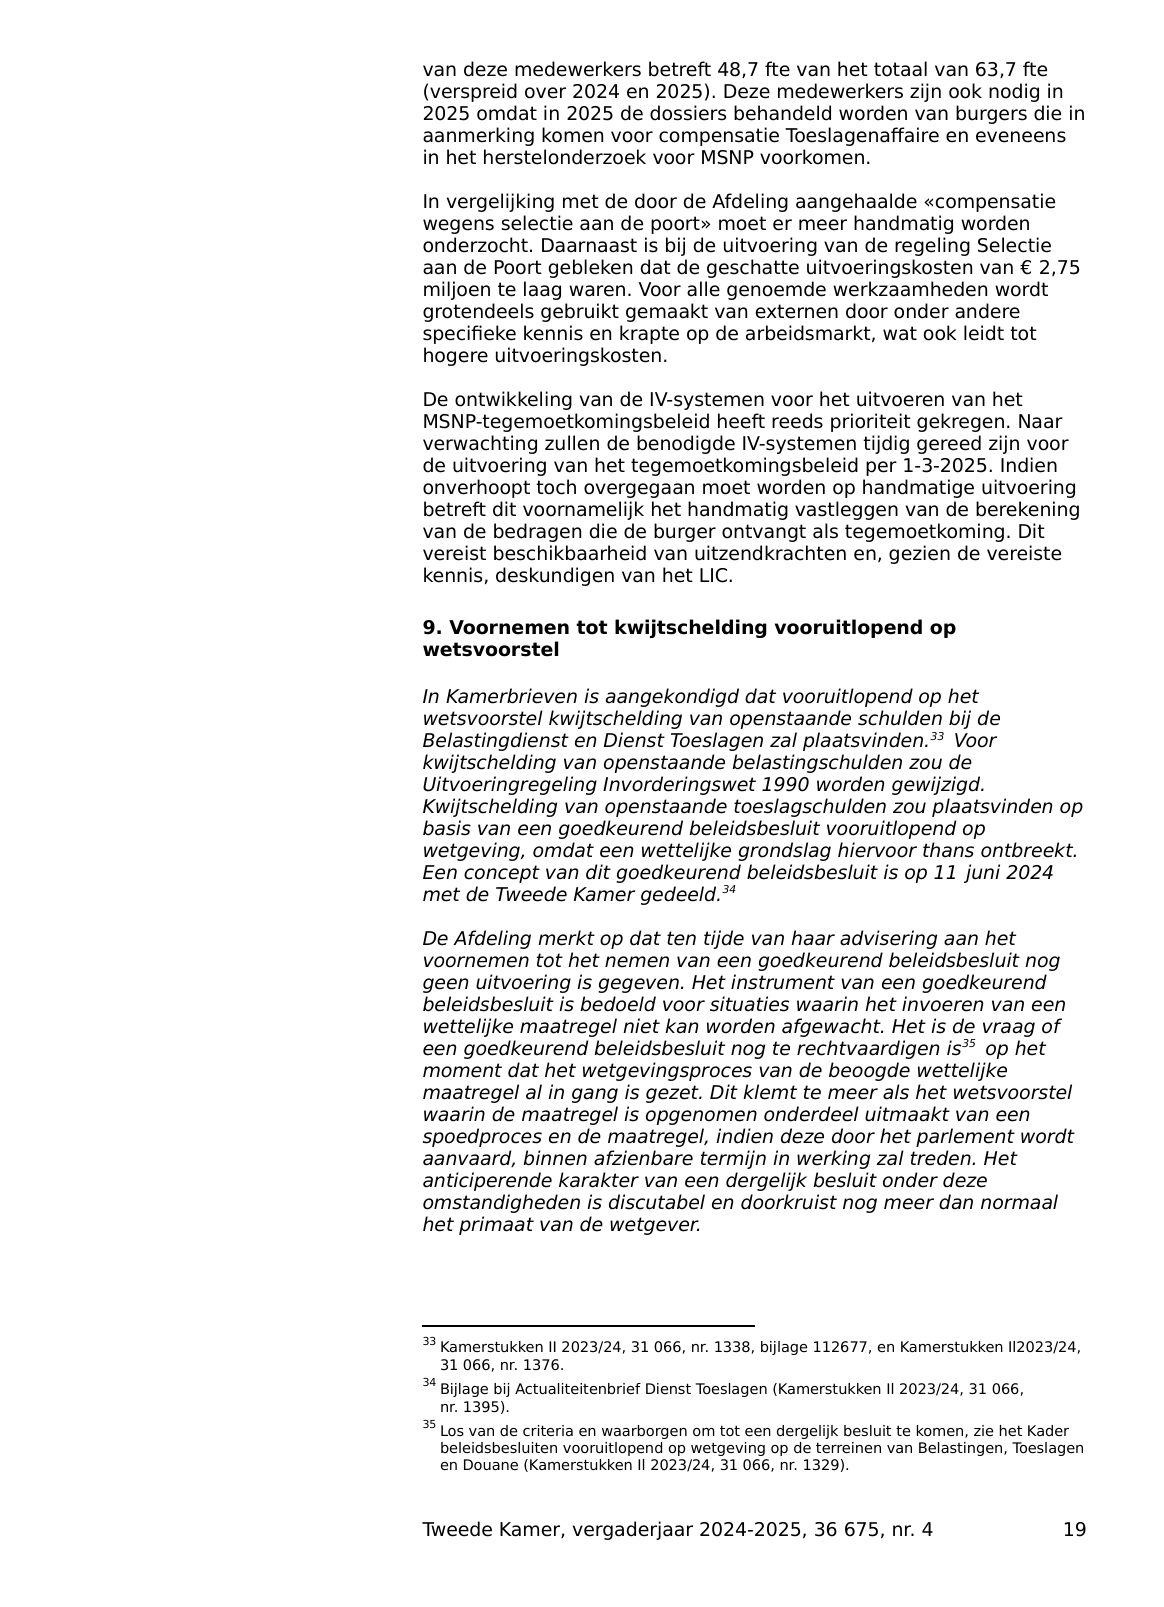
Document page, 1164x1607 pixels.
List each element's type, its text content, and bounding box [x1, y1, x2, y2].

text Bijlage bij Actualiteitenbrief Dienst Toeslagen (Kamerstukken Il 2023/24, 31 066, nr. 1395). [422, 1377, 1087, 1416]
text van deze medewerkers betreft 48,7 fte van het totaal van 63,7 fte (verspreid over 2024 en 2025). Deze medewerkers zijn ook nodig in 2025 omdat in 2025 de dossiers behandeld worden van burgers die in aanmerking komen voor compensatie Toeslagenaffaire en eveneens in het herstelonderzoek voor MSNP voorkomen. [422, 59, 1087, 169]
text Kamerstukken II 2023/24, 31 066, nr. 1338, bijlage 112677, en Kamerstukken Il2023/24, 31 066, nr. 1376. [422, 1335, 1087, 1374]
text In Kamerbrieven is aangekondigd dat vooruitlopend op het wetsvoorstel kwijtschelding van openstaande schulden bij de Belastingdienst en Dienst Toeslagen zal plaatsvinden. Voor kwijtschelding van openstaande belastingschulden zou de Uitvoeringregeling Invorderingswet 1990 worden gewijzigd. Kwijtschelding van openstaande toeslagschulden zou plaatsvinden op basis van een goedkeurend beleidsbesluit vooruitlopend op wetgeving, omdat een wettelijke grondslag hiervoor thans ontbreekt. Een concept van dit goedkeurend beleidsbesluit is op 11 juni 2024 met de Tweede Kamer gedeeld. [422, 686, 1087, 906]
text De Afdeling merkt op dat ten tijde van haar advisering aan het voornemen tot het nemen van een goedkeurend beleidsbesluit nog geen uitvoering is gegeven. Het instrument van een goedkeurend beleidsbesluit is bedoeld voor situaties waarin het invoeren van een wettelijke maatregel niet kan worden afgewacht. Het is de vraag of een goedkeurend beleidsbesluit nog te rechtvaardigen is op het moment dat het wetgevingsproces van de beoogde wettelijke maatregel al in gang is gezet. Dit klemt te meer als het wetsvoorstel waarin de maatregel is opgenomen onderdeel uitmaakt van een spoedproces en de maatregel, indien deze door het parlement wordt aanvaard, binnen afzienbare termijn in werking zal treden. Het anticiperende karakter van een dergelijk besluit onder deze omstandigheden is discutabel en doorkruist nog meer dan normaal het primaat van de wetgever. [422, 928, 1087, 1236]
text Los van de criteria en waarborgen om tot een dergelijk besluit te komen, zie het Kader beleidsbesluiten vooruitlopend op wetgeving op de terreinen van Belastingen, Toeslagen en Douane (Kamerstukken Il 2023/24, 31 066, nr. 1329). [422, 1418, 1087, 1474]
text In vergelijking met de door de Afdeling aangehaalde «compensatie wegens selectie aan de poort» moet er meer handmatig worden onderzocht. Daarnaast is bij de uitvoering van de regeling Selectie aan de Poort gebleken dat de geschatte uitvoeringskosten van € 2,75 miljoen te laag waren. Voor alle genoemde werkzaamheden wordt grotendeels gebruikt gemaakt van externen door onder andere specifieke kennis en krapte op de arbeidsmarkt, wat ook leidt tot hogere uitvoeringskosten. [422, 191, 1087, 367]
subtitle 9. Voornemen tot kwijtschelding vooruitlopend op wetsvoorstel [422, 617, 1087, 661]
text De ontwikkeling van de IV-systemen voor het uitvoeren van het MSNP-tegemoetkomingsbeleid heeft reeds prioriteit gekregen. Naar verwachting zullen de benodigde IV-systemen tijdig gereed zijn voor de uitvoering van het tegemoetkomingsbeleid per 1-3-2025. Indien onverhoopt toch overgegaan moet worden op handmatige uitvoering betreft dit voornamelijk het handmatig vastleggen van de berekening van de bedragen die de burger ontvangt als tegemoetkoming. Dit vereist beschikbaarheid van uitzendkrachten en, gezien de vereiste kennis, deskundigen van het LIC. [422, 389, 1087, 587]
